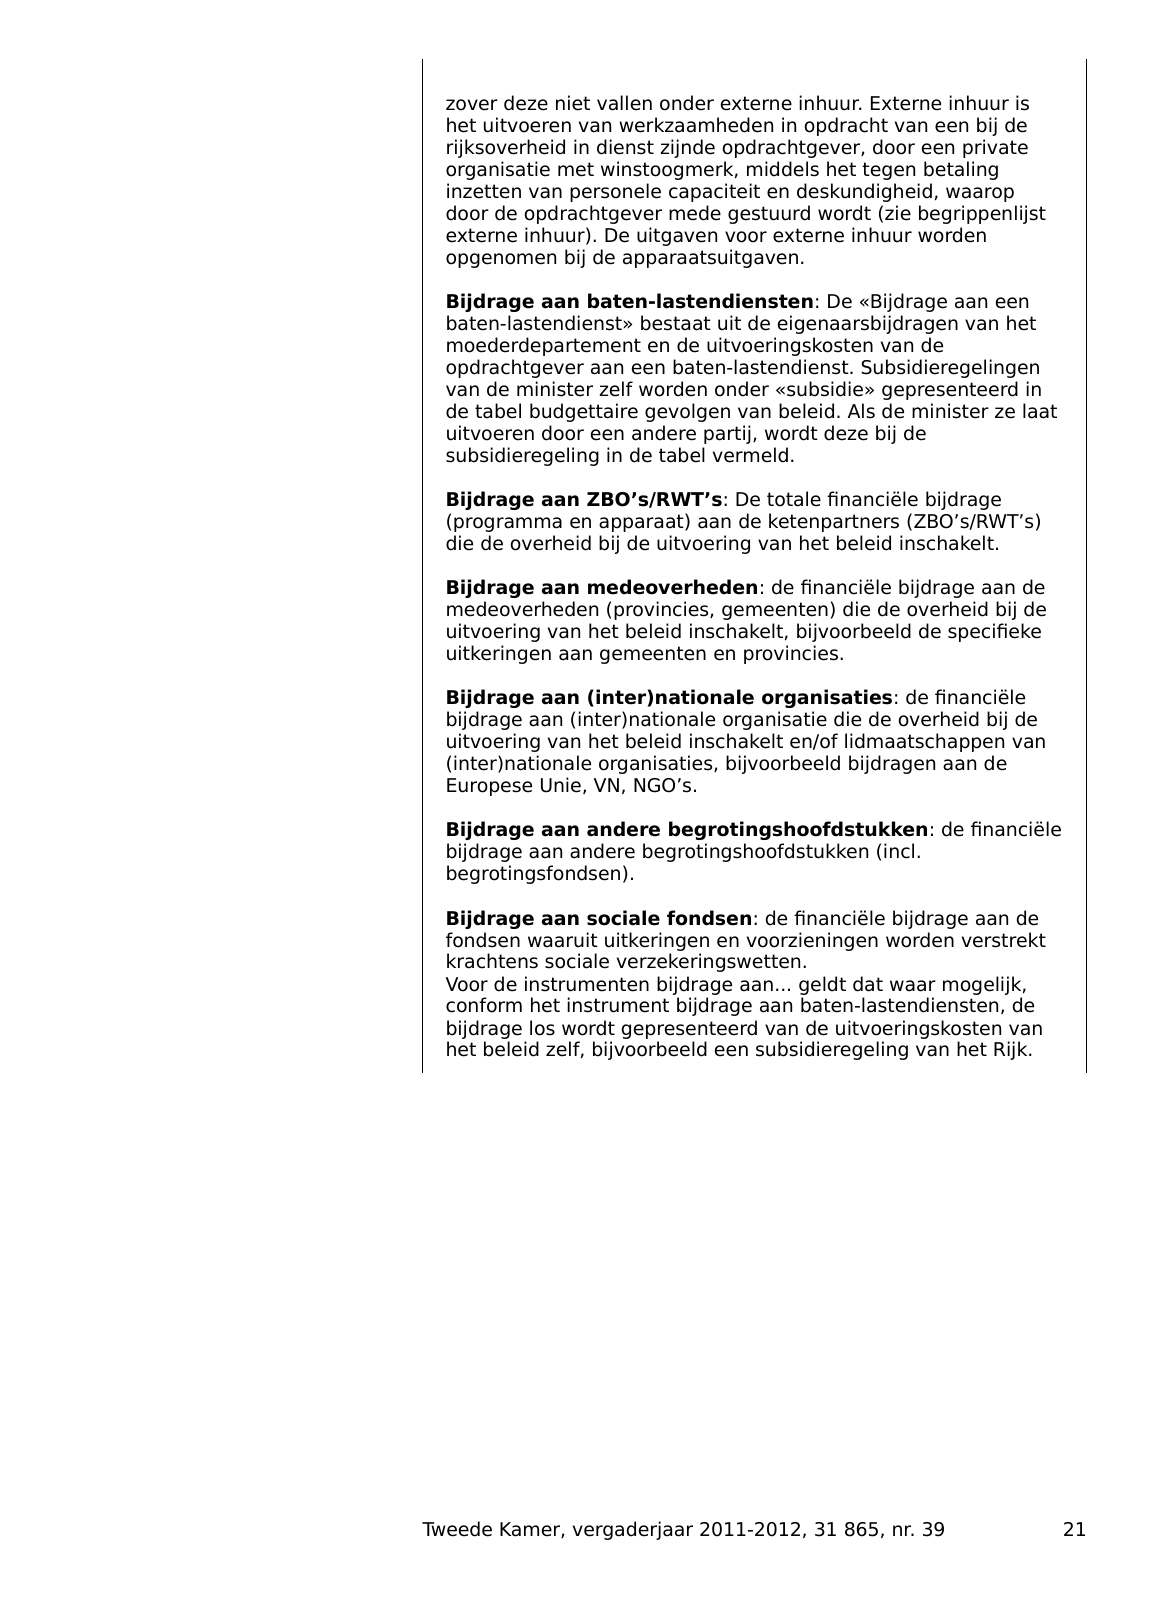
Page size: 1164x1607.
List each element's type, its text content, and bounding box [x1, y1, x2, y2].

table_header zover deze niet vallen onder externe inhuur. Externe inhuur is het uitvoeren van werkzaamheden in opdracht van een bij de rijksoverheid in dienst zijnde opdrachtgever, door een private organisatie met winstoogmerk, middels het tegen betaling inzetten van personele capaciteit en deskundigheid, waarop door de opdrachtgever mede gestuurd wordt (zie begrippenlijst externe inhuur). De uitgaven voor externe inhuur worden opgenomen bij de apparaatsuitgaven. Bijdrage aan baten-lastendiensten: De «Bijdrage aan een baten-lastendienst» bestaat uit de eigenaarsbijdragen van het moederdepartement en de uitvoeringskosten van de opdrachtgever aan een baten-lastendienst. Subsidieregelingen van de minister zelf worden onder «subsidie» gepresenteerd in de tabel budgettaire gevolgen van beleid. Als de minister ze laat uitvoeren door een andere partij, wordt deze bij de subsidieregeling in de tabel vermeld. Bijdrage aan ZBO’s/RWT’s: De totale financiële bijdrage (programma en apparaat) aan de ketenpartners (ZBO’s/RWT’s) die de overheid bij de uitvoering van het beleid inschakelt. Bijdrage aan medeoverheden: de financiële bijdrage aan de medeoverheden (provincies, gemeenten) die de overheid bij de uitvoering van het beleid inschakelt, bijvoorbeeld de specifieke uitkeringen aan gemeenten en provincies. Bijdrage aan (inter)nationale organisaties: de financiële bijdrage aan (inter)nationale organisatie die de overheid bij de uitvoering van het beleid inschakelt en/of lidmaatschappen van (inter)nationale organisaties, bijvoorbeeld bijdragen aan de Europese Unie, VN, NGO’s. Bijdrage aan andere begrotingshoofdstukken: de financiële bijdrage aan andere begrotingshoofdstukken (incl. begrotingsfondsen). Bijdrage aan sociale fondsen: de financiële bijdrage aan de fondsen waaruit uitkeringen en voorzieningen worden verstrekt krachtens sociale verzekeringswetten. Voor de instrumenten bijdrage aan... geldt dat waar mogelijk, conform het instrument bijdrage aan baten-lastendiensten, de bijdrage los wordt gepresenteerd van de uitvoeringskosten van het beleid zelf, bijvoorbeeld een subsidieregeling van het Rijk. [423, 59, 1086, 1073]
